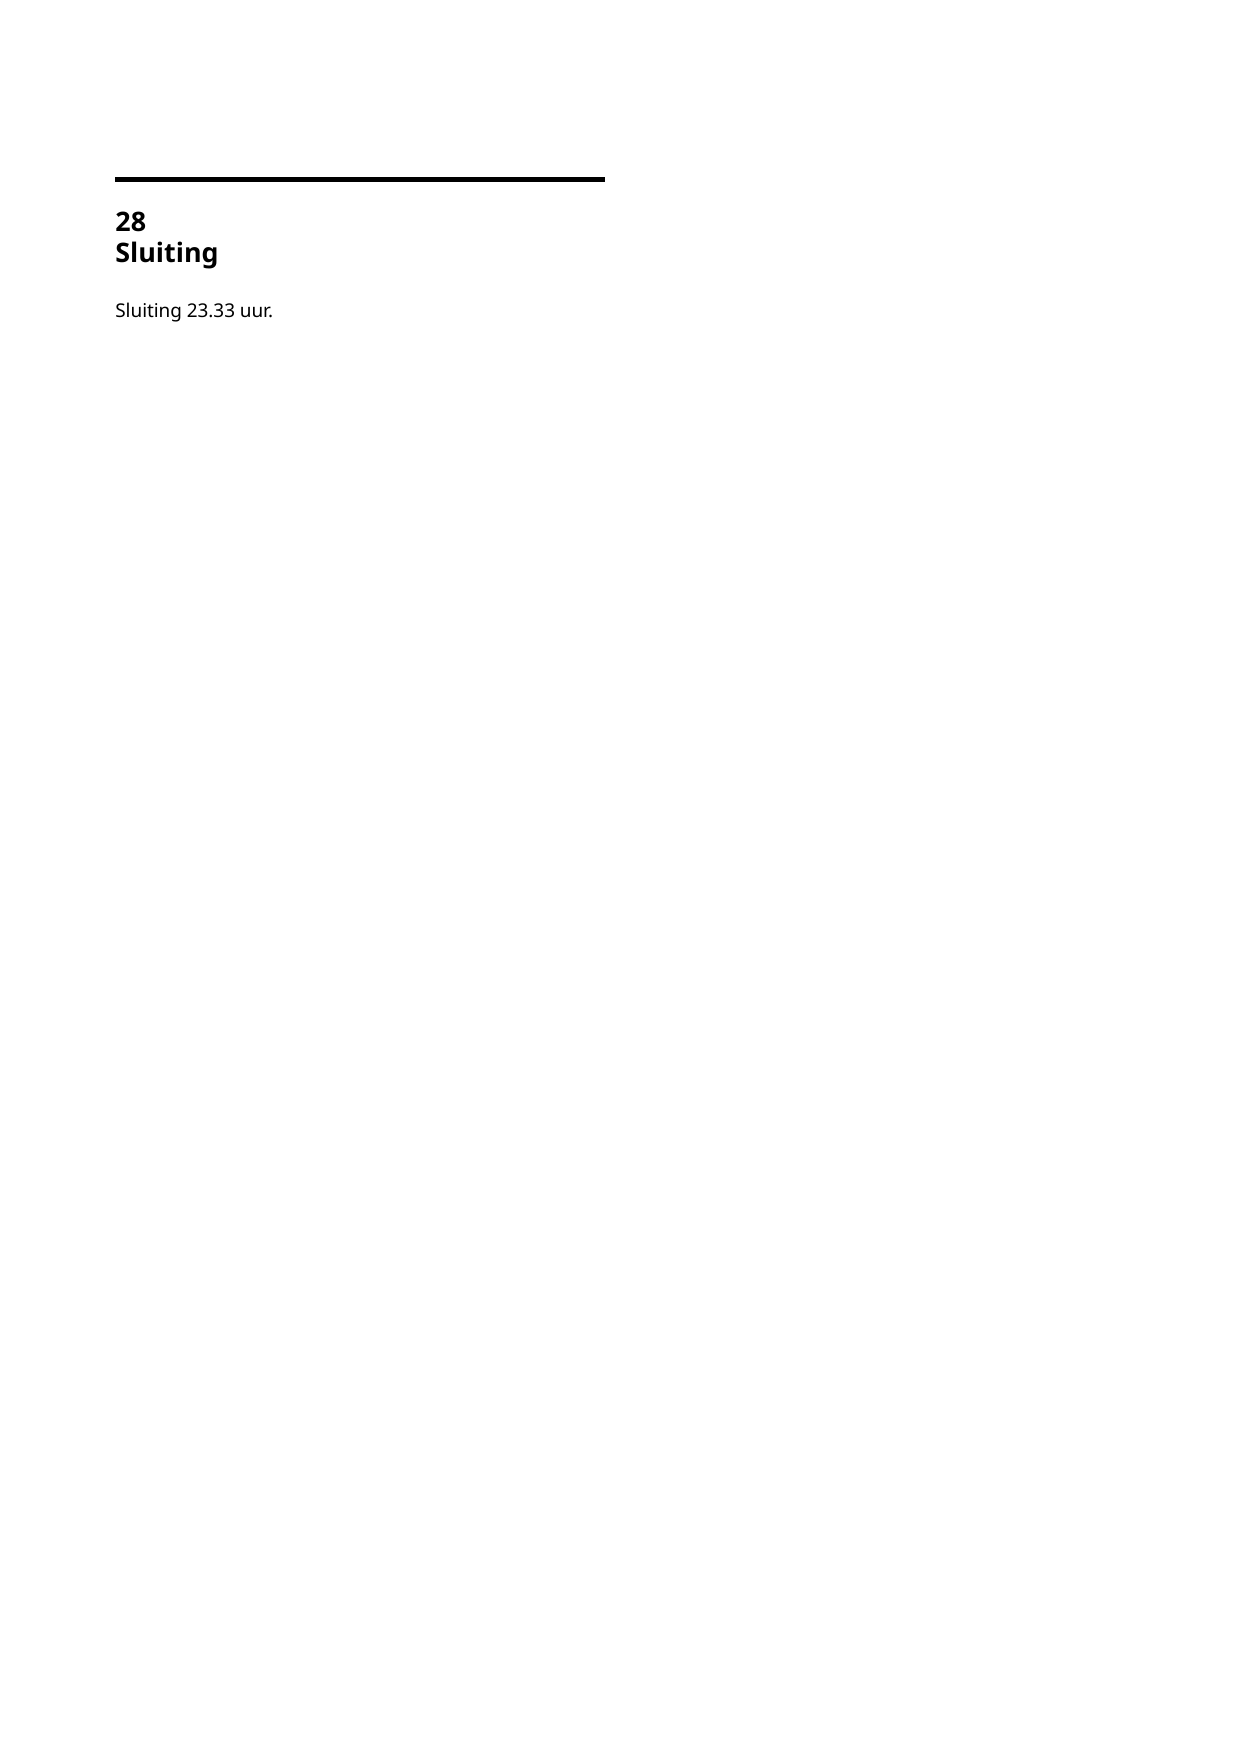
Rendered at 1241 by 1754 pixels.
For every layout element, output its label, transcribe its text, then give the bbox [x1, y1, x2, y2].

text Sluiting [115, 239, 605, 283]
text 28 [115, 203, 605, 239]
text Sluiting 23.33 uur. [115, 302, 605, 322]
